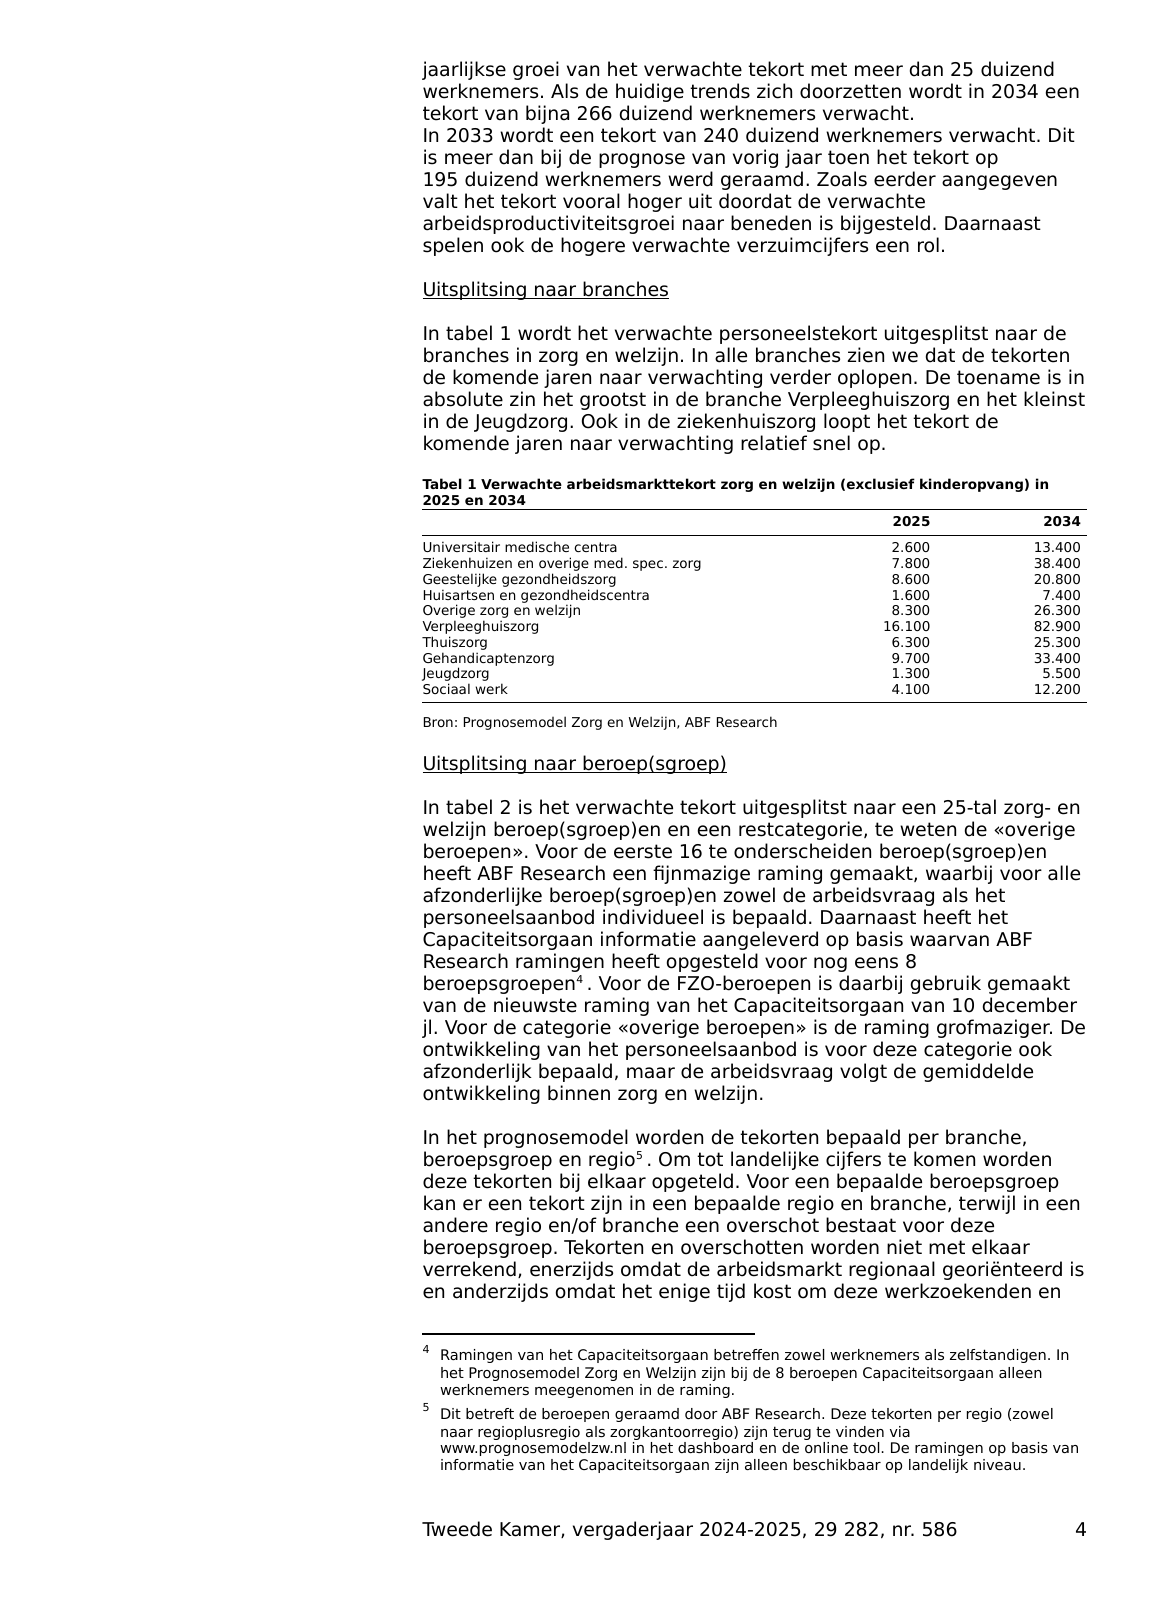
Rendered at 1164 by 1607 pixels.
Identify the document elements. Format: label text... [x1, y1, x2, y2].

table_cell Verpleeghuiszorg [422, 619, 785, 635]
table_cell Sociaal werk [422, 682, 785, 702]
text jaarlijkse groei van het verwachte tekort met meer dan 25 duizend werknemers. Als de huidige trends zich doorzetten wordt in 2034 een tekort van bijna 266 duizend werknemers verwacht. [422, 59, 1087, 125]
table_cell Huisartsen en gezondheidscentra [422, 588, 785, 603]
table_cell 2.600 [785, 536, 936, 556]
table_cell 12.200 [936, 682, 1087, 702]
table_cell 26.300 [936, 603, 1087, 619]
table_cell Geestelijke gezondheidszorg [422, 572, 785, 587]
table_cell 7.800 [785, 556, 936, 572]
table_cell Jeugdzorg [422, 666, 785, 682]
table_cell 1.300 [785, 666, 936, 682]
table_cell 1.600 [785, 588, 936, 603]
table_cell 20.800 [936, 572, 1087, 587]
text Dit betreft de beroepen geraamd door ABF Research. Deze tekorten per regio (zowel naar regioplusregio als zorgkantoorregio) zijn terug te vinden via www.prognosemodelzw.nl in het dashboard en de online tool. De ramingen op basis van informatie van het Capaciteitsorgaan zijn alleen beschikbaar op landelijk niveau. [422, 1402, 1087, 1474]
table_cell 2025 [785, 510, 936, 534]
table_cell 38.400 [936, 556, 1087, 572]
table_cell 6.300 [785, 635, 936, 650]
table_cell 7.400 [936, 588, 1087, 603]
table_cell 8.300 [785, 603, 936, 619]
table_cell Bron: Prognosemodel Zorg en Welzijn, ABF Research [422, 703, 1087, 731]
table_cell 82.900 [936, 619, 1087, 635]
table_header Tabel 1 Verwachte arbeidsmarkttekort zorg en welzijn (exclusief kinderopvang) in 2025 en 2034 [422, 477, 1087, 508]
table_cell 2034 [936, 510, 1087, 534]
table_cell Universitair medische centra [422, 536, 785, 556]
text In het prognosemodel worden de tekorten bepaald per branche, beroepsgroep en regio. Om tot landelijke cijfers te komen worden deze tekorten bij elkaar opgeteld. Voor een bepaalde beroepsgroep kan er een tekort zijn in een bepaalde regio en branche, terwijl in een andere regio en/of branche een overschot bestaat voor deze beroepsgroep. Tekorten en overschotten worden niet met elkaar verrekend, enerzijds omdat de arbeidsmarkt regionaal georiënteerd is en anderzijds omdat het enige tijd kost om deze werkzoekenden en [422, 1127, 1087, 1303]
table_cell Thuiszorg [422, 635, 785, 650]
table_cell 33.400 [936, 650, 1087, 666]
subtitle Uitsplitsing naar beroep(sgroep) [422, 753, 1087, 775]
table_cell [422, 510, 785, 534]
table_cell 16.100 [785, 619, 936, 635]
table_cell 4.100 [785, 682, 936, 702]
table_cell 9.700 [785, 650, 936, 666]
text In 2033 wordt een tekort van 240 duizend werknemers verwacht. Dit is meer dan bij de prognose van vorig jaar toen het tekort op 195 duizend werknemers werd geraamd. Zoals eerder aangegeven valt het tekort vooral hoger uit doordat de verwachte arbeidsproductiviteitsgroei naar beneden is bijgesteld. Daarnaast spelen ook de hogere verwachte verzuimcijfers een rol. [422, 125, 1087, 257]
table_cell Gehandicaptenzorg [422, 650, 785, 666]
text In tabel 2 is het verwachte tekort uitgesplitst naar een 25-tal zorg- en welzijn beroep(sgroep)en en een restcategorie, te weten de «overige beroepen». Voor de eerste 16 te onderscheiden beroep(sgroep)en heeft ABF Research een fijnmazige raming gemaakt, waarbij voor alle afzonderlijke beroep(sgroep)en zowel de arbeidsvraag als het personeelsaanbod individueel is bepaald. Daarnaast heeft het Capaciteitsorgaan informatie aangeleverd op basis waarvan ABF Research ramingen heeft opgesteld voor nog eens 8 beroepsgroepen. Voor de FZO-beroepen is daarbij gebruik gemaakt van de nieuwste raming van het Capaciteitsorgaan van 10 december jl. Voor de categorie «overige beroepen» is de raming grofmaziger. De ontwikkeling van het personeelsaanbod is voor deze categorie ook afzonderlijk bepaald, maar de arbeidsvraag volgt de gemiddelde ontwikkeling binnen zorg en welzijn. [422, 797, 1087, 1105]
subtitle Uitsplitsing naar branches [422, 279, 1087, 301]
table_cell 5.500 [936, 666, 1087, 682]
text In tabel 1 wordt het verwachte personeelstekort uitgesplitst naar de branches in zorg en welzijn. In alle branches zien we dat de tekorten de komende jaren naar verwachting verder oplopen. De toename is in absolute zin het grootst in de branche Verpleeghuiszorg en het kleinst in de Jeugdzorg. Ook in de ziekenhuiszorg loopt het tekort de komende jaren naar verwachting relatief snel op. [422, 323, 1087, 455]
text Ramingen van het Capaciteitsorgaan betreffen zowel werknemers als zelfstandigen. In het Prognosemodel Zorg en Welzijn zijn bij de 8 beroepen Capaciteitsorgaan alleen werknemers meegenomen in de raming. [422, 1343, 1087, 1399]
table_cell Ziekenhuizen en overige med. spec. zorg [422, 556, 785, 572]
table_cell 25.300 [936, 635, 1087, 650]
table_cell 13.400 [936, 536, 1087, 556]
table_cell Overige zorg en welzijn [422, 603, 785, 619]
table_cell 8.600 [785, 572, 936, 587]
